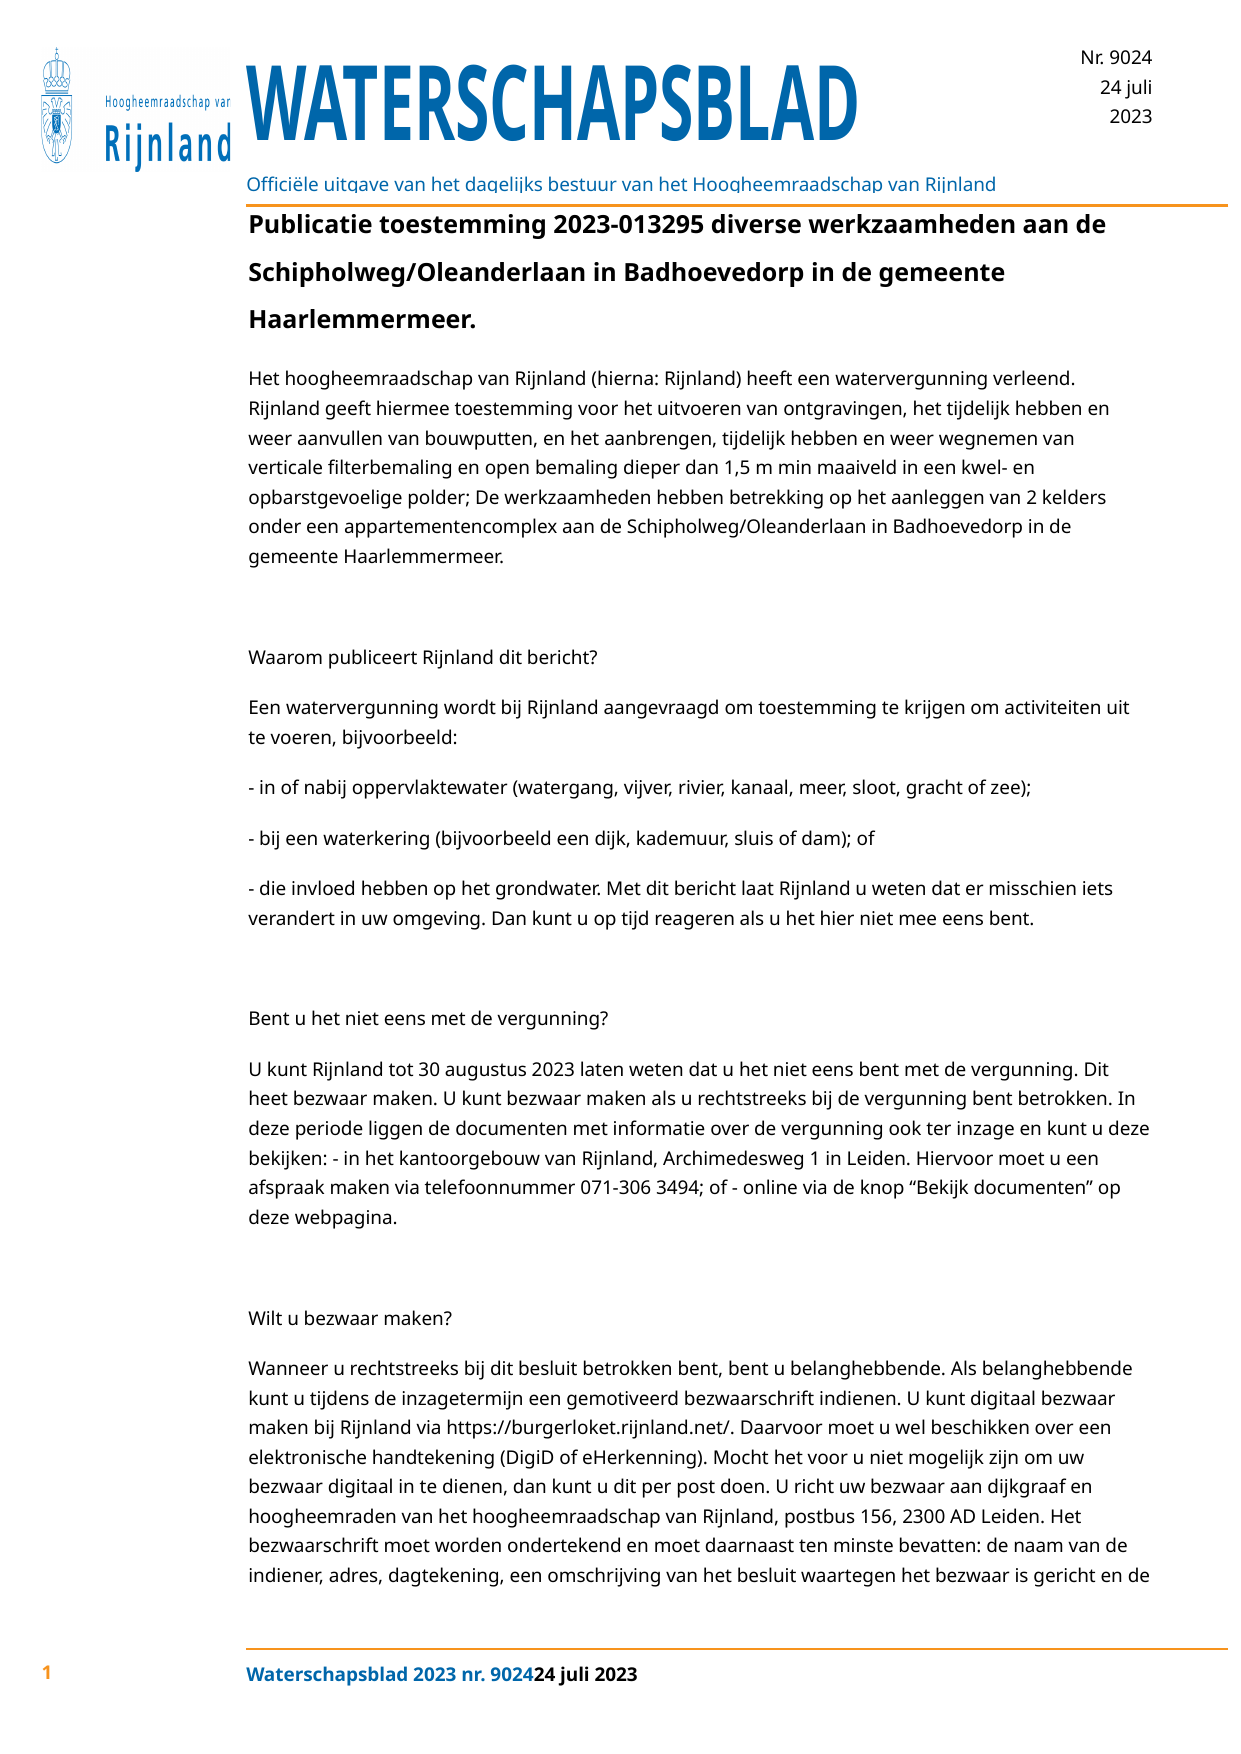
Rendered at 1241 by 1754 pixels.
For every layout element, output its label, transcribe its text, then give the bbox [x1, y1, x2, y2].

text Wanneer u rechtstreeks bij dit besluit betrokken bent, bent u belanghebbende. Als belanghebbende kunt u tijdens de inzagetermijn een gemotiveerd bezwaarschrift indienen. U kunt digitaal bezwaar maken bij Rijnland via https://burgerloket.rijnland.net/. Daarvoor moet u wel beschikken over een elektronische handtekening (DigiD of eHerkenning). Mocht het voor u niet mogelijk zijn om uw bezwaar digitaal in te dienen, dan kunt u dit per post doen. U richt uw bezwaar aan dijkgraaf en hoogheemraden van het hoogheemraadschap van Rijnland, postbus 156, 2300 AD Leiden. Het bezwaarschrift moet worden ondertekend en moet daarnaast ten minste bevatten: de naam van de indiener, adres, dagtekening, een omschrijving van het besluit waartegen het bezwaar is gericht en de [248, 1355, 1152, 1588]
text Het hoogheemraadschap van Rijnland (hierna: Rijnland) heeft een watervergunning verleend. Rijnland geeft hiermee toestemming voor het uitvoeren van ontgravingen, het tijdelijk hebben en weer aanvullen van bouwputten, en het aanbrengen, tijdelijk hebben en weer wegnemen van verticale filterbemaling en open bemaling dieper dan 1,5 m min maaiveld in een kwel- en opbarstgevoelige polder; De werkzaamheden hebben betrekking op het aanleggen van 2 kelders onder een appartementencomplex aan de Schipholweg/Oleanderlaan in Badhoevedorp in de gemeente Haarlemmermeer. [248, 366, 1152, 569]
text Wilt u bezwaar maken? [248, 1305, 1152, 1330]
text Bent u het niet eens met de vergunning? [248, 1006, 1152, 1031]
text - die invloed hebben op het grondwater. Met dit bericht laat Rijnland u weten dat er misschien iets verandert in uw omgeving. Dan kunt u op tijd reageren als u het hier niet mee eens bent. [248, 875, 1152, 930]
text - bij een waterkering (bijvoorbeeld een dijk, kademuur, sluis of dam); of [248, 825, 1152, 850]
text Een watervergunning wordt bij Rijnland aangevraagd om toestemming te krijgen om activiteiten uit te voeren, bijvoorbeeld: [248, 694, 1152, 749]
text Waarom publiceert Rijnland dit bericht? [248, 644, 1152, 669]
text - in of nabij oppervlaktewater (watergang, vijver, rivier, kanaal, meer, sloot, gracht of zee); [248, 774, 1152, 800]
text Publicatie toestemming 2023-013295 diverse werkzaamheden aan de Schipholweg/Oleanderlaan in Badhoevedorp in de gemeente Haarlemmermeer. [248, 207, 1152, 336]
picture [41, 47, 231, 172]
text U kunt Rijnland tot 30 augustus 2023 laten weten dat u het niet eens bent met de vergunning. Dit heet bezwaar maken. U kunt bezwaar maken als u rechtstreeks bij de vergunning bent betrokken. In deze periode liggen de documenten met informatie over de vergunning ook ter inzage en kunt u deze bekijken: - in het kantoorgebouw van Rijnland, Archimedesweg 1 in Leiden. Hiervoor moet u een afspraak maken via telefoonnummer 071-306 3494; of - online via de knop “Bekijk documenten” op deze webpagina. [248, 1056, 1152, 1229]
